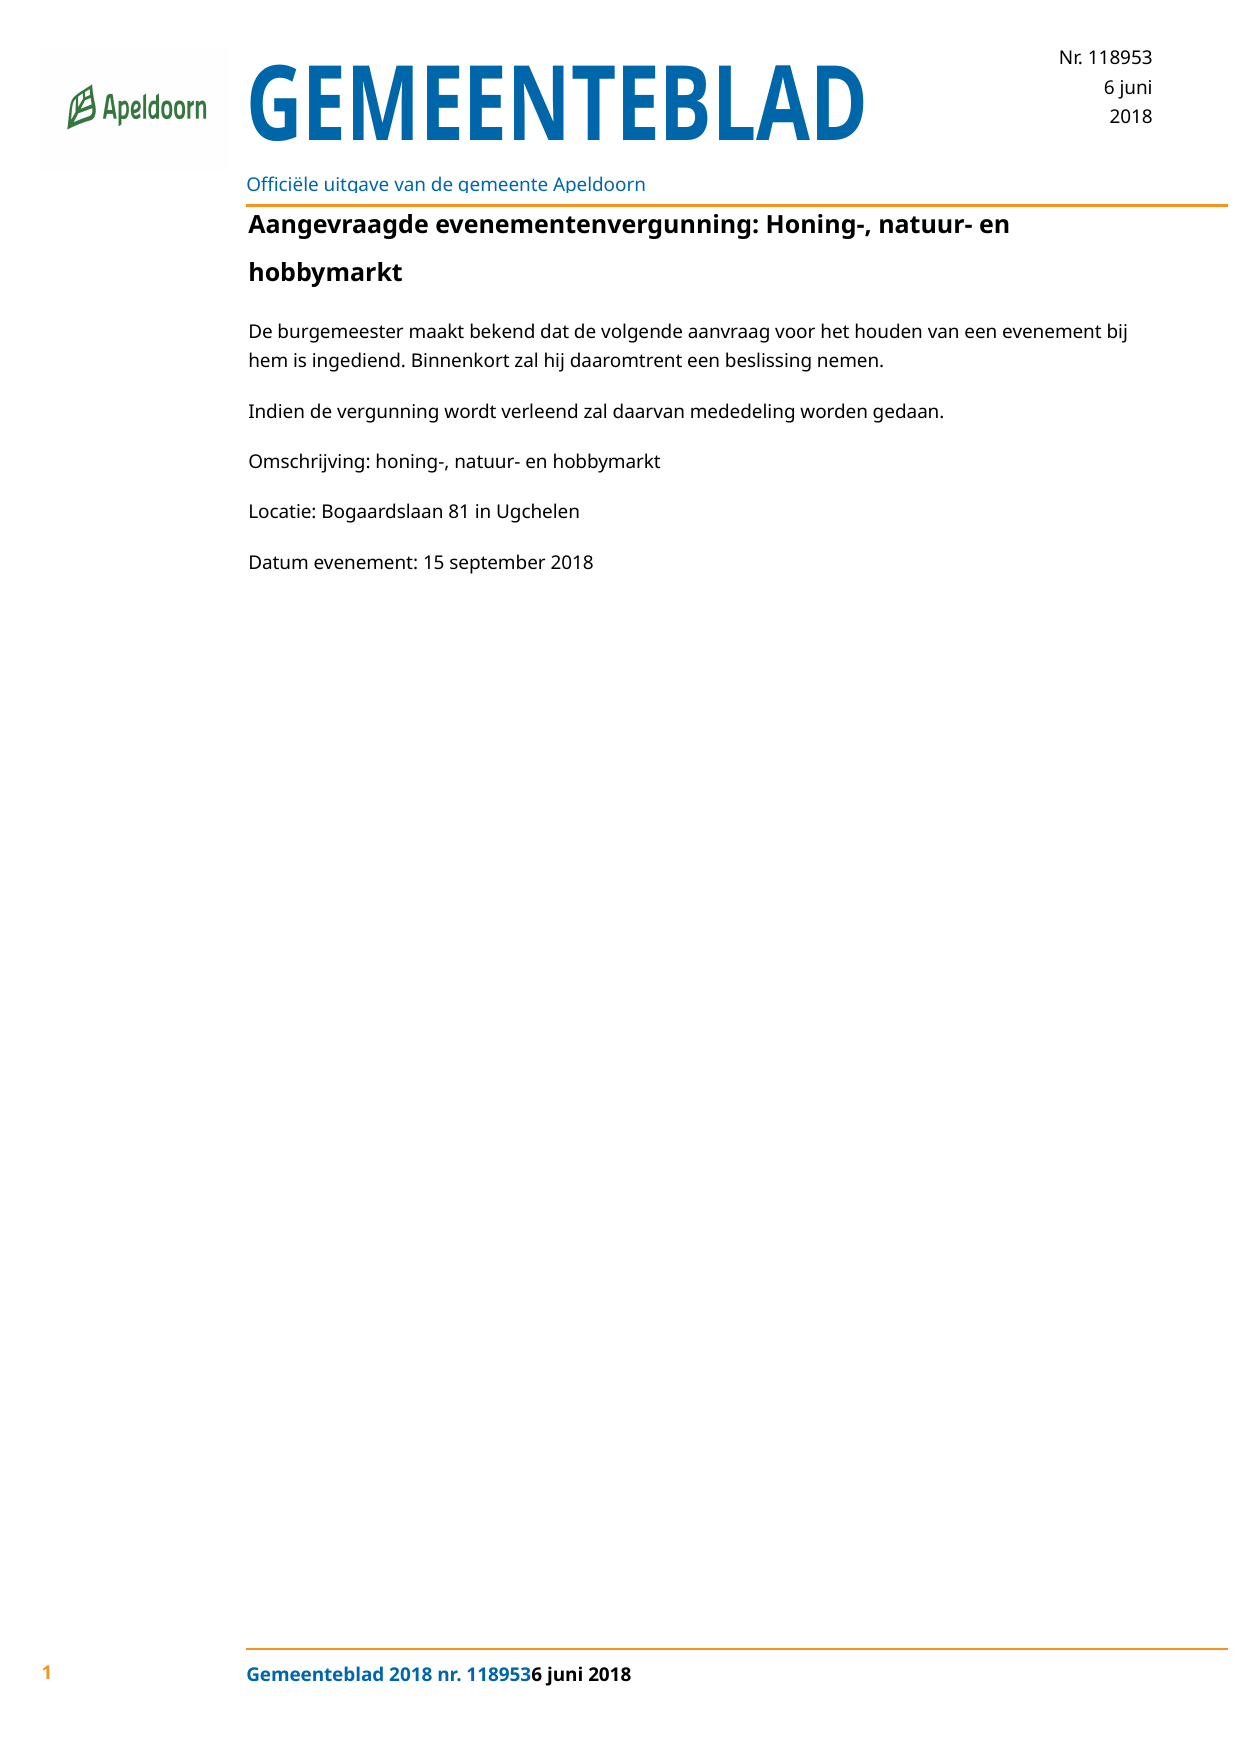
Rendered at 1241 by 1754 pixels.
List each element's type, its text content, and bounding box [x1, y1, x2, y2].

text De burgemeester maakt bekend dat de volgende aanvraag voor het houden van een evenement bij hem is ingediend. Binnenkort zal hij daaromtrent een beslissing nemen. [248, 318, 1152, 373]
text Omschrijving: honing-, natuur- en hobbymarkt [248, 448, 1152, 474]
picture [41, 47, 231, 172]
text Indien de vergunning wordt verleend zal daarvan mededeling worden gedaan. [248, 398, 1152, 424]
text Datum evenement: 15 september 2018 [248, 549, 1152, 575]
text Locatie: Bogaardslaan 81 in Ugchelen [248, 499, 1152, 524]
text Aangevraagde evenementenvergunning: Honing-, natuur- en hobbymarkt [248, 207, 1152, 288]
